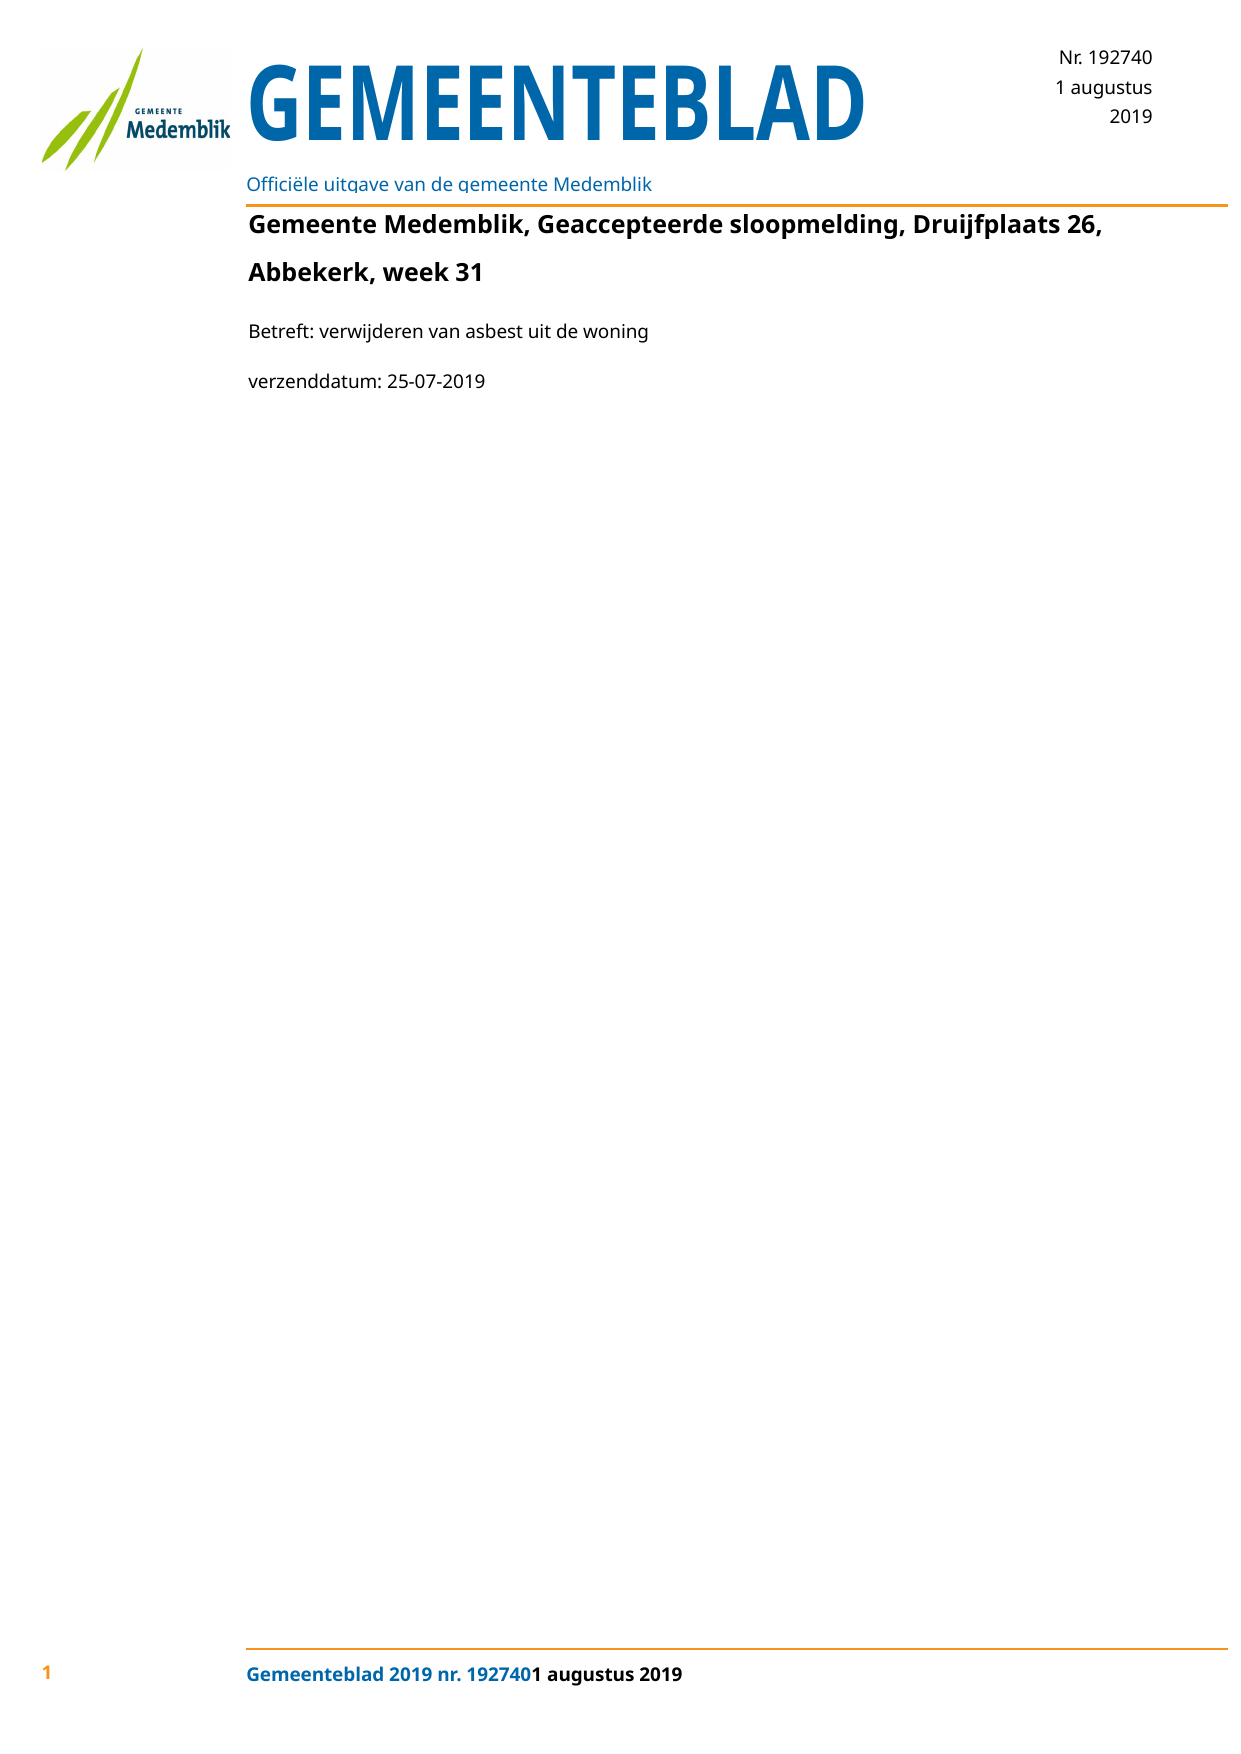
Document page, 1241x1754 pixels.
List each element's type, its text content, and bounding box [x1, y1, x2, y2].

text Gemeente Medemblik, Geaccepteerde sloopmelding, Druijfplaats 26, Abbekerk, week 31 [248, 207, 1152, 288]
picture [41, 47, 231, 172]
text Betreft: verwijderen van asbest uit de woning [248, 318, 1152, 344]
text verzenddatum: 25-07-2019 [248, 368, 1152, 394]
